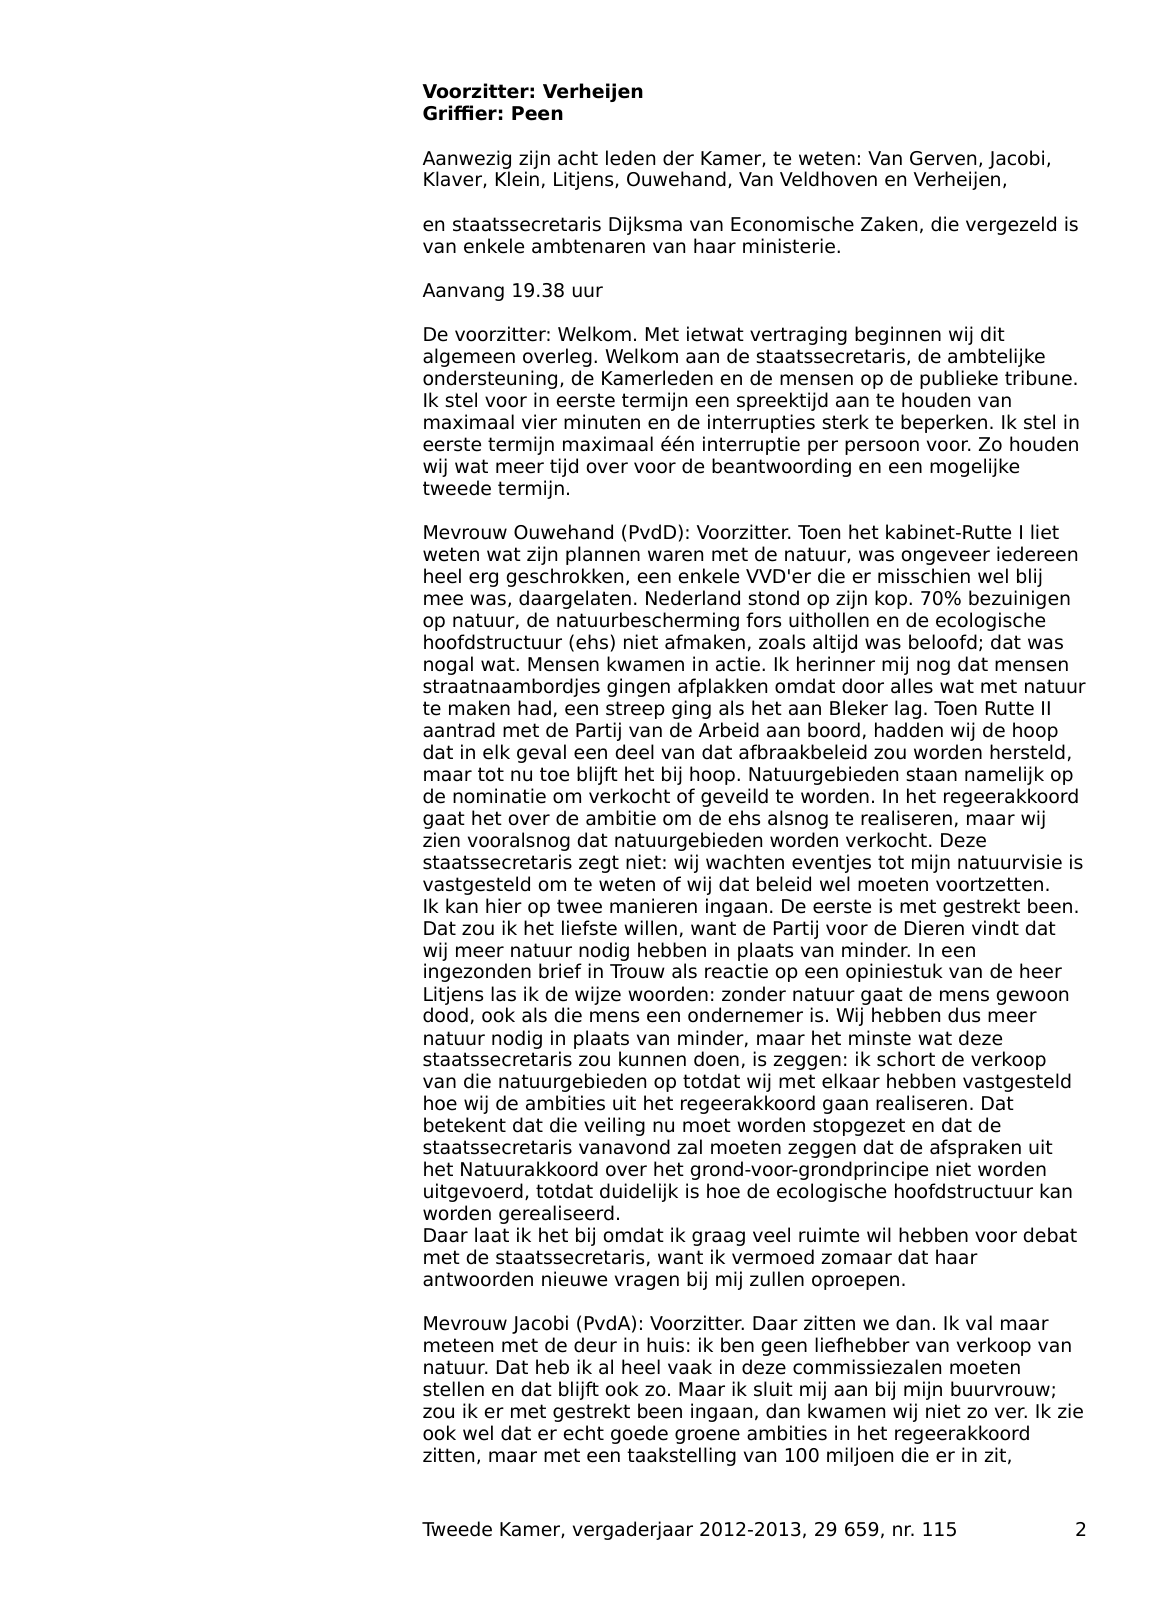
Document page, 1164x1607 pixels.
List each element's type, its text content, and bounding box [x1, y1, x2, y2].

text en staatssecretaris Dijksma van Economische Zaken, die vergezeld is van enkele ambtenaren van haar ministerie. [422, 213, 1087, 257]
text Aanwezig zijn acht leden der Kamer, te weten: Van Gerven, Jacobi, Klaver, Klein, Litjens, Ouwehand, Van Veldhoven en Verheijen, [422, 147, 1087, 191]
text Mevrouw Ouwehand (PvdD): Voorzitter. Toen het kabinet-Rutte I liet weten wat zijn plannen waren met de natuur, was ongeveer iedereen heel erg geschrokken, een enkele VVD'er die er misschien wel blij mee was, daargelaten. Nederland stond op zijn kop. 70% bezuinigen op natuur, de natuurbescherming fors uithollen en de ecologische hoofdstructuur (ehs) niet afmaken, zoals altijd was beloofd; dat was nogal wat. Mensen kwamen in actie. Ik herinner mij nog dat mensen straatnaambordjes gingen afplakken omdat door alles wat met natuur te maken had, een streep ging als het aan Bleker lag. Toen Rutte II aantrad met de Partij van de Arbeid aan boord, hadden wij de hoop dat in elk geval een deel van dat afbraakbeleid zou worden hersteld, maar tot nu toe blijft het bij hoop. Natuurgebieden staan namelijk op de nominatie om verkocht of geveild te worden. In het regeerakkoord gaat het over de ambitie om de ehs alsnog te realiseren, maar wij zien vooralsnog dat natuurgebieden worden verkocht. Deze staatssecretaris zegt niet: wij wachten eventjes tot mijn natuurvisie is vastgesteld om te weten of wij dat beleid wel moeten voortzetten. [422, 522, 1087, 896]
text Griffier: Peen [422, 103, 1087, 125]
text Aanvang 19.38 uur [422, 280, 1087, 302]
text Daar laat ik het bij omdat ik graag veel ruimte wil hebben voor debat met de staatssecretaris, want ik vermoed zomaar dat haar antwoorden nieuwe vragen bij mij zullen oproepen. [422, 1225, 1087, 1291]
text Voorzitter: Verheijen [422, 81, 1087, 103]
text Mevrouw Jacobi (PvdA): Voorzitter. Daar zitten we dan. Ik val maar meteen met de deur in huis: ik ben geen liefhebber van verkoop van natuur. Dat heb ik al heel vaak in deze commissiezalen moeten stellen en dat blijft ook zo. Maar ik sluit mij aan bij mijn buurvrouw; zou ik er met gestrekt been ingaan, dan kwamen wij niet zo ver. Ik zie ook wel dat er echt goede groene ambities in het regeerakkoord zitten, maar met een taakstelling van 100 miljoen die er in zit, [422, 1313, 1087, 1467]
text Ik kan hier op twee manieren ingaan. De eerste is met gestrekt been. Dat zou ik het liefste willen, want de Partij voor de Dieren vindt dat wij meer natuur nodig hebben in plaats van minder. In een ingezonden brief in Trouw als reactie op een opiniestuk van de heer Litjens las ik de wijze woorden: zonder natuur gaat de mens gewoon dood, ook als die mens een ondernemer is. Wij hebben dus meer natuur nodig in plaats van minder, maar het minste wat deze staatssecretaris zou kunnen doen, is zeggen: ik schort de verkoop van die natuurgebieden op totdat wij met elkaar hebben vastgesteld hoe wij de ambities uit het regeerakkoord gaan realiseren. Dat betekent dat die veiling nu moet worden stopgezet en dat de staatssecretaris vanavond zal moeten zeggen dat de afspraken uit het Natuurakkoord over het grond-voor-grondprincipe niet worden uitgevoerd, totdat duidelijk is hoe de ecologische hoofdstructuur kan worden gerealiseerd. [422, 896, 1087, 1225]
text De voorzitter: Welkom. Met ietwat vertraging beginnen wij dit algemeen overleg. Welkom aan de staatssecretaris, de ambtelijke ondersteuning, de Kamerleden en de mensen op de publieke tribune. Ik stel voor in eerste termijn een spreektijd aan te houden van maximaal vier minuten en de interrupties sterk te beperken. Ik stel in eerste termijn maximaal één interruptie per persoon voor. Zo houden wij wat meer tijd over voor de beantwoording en een mogelijke tweede termijn. [422, 324, 1087, 500]
